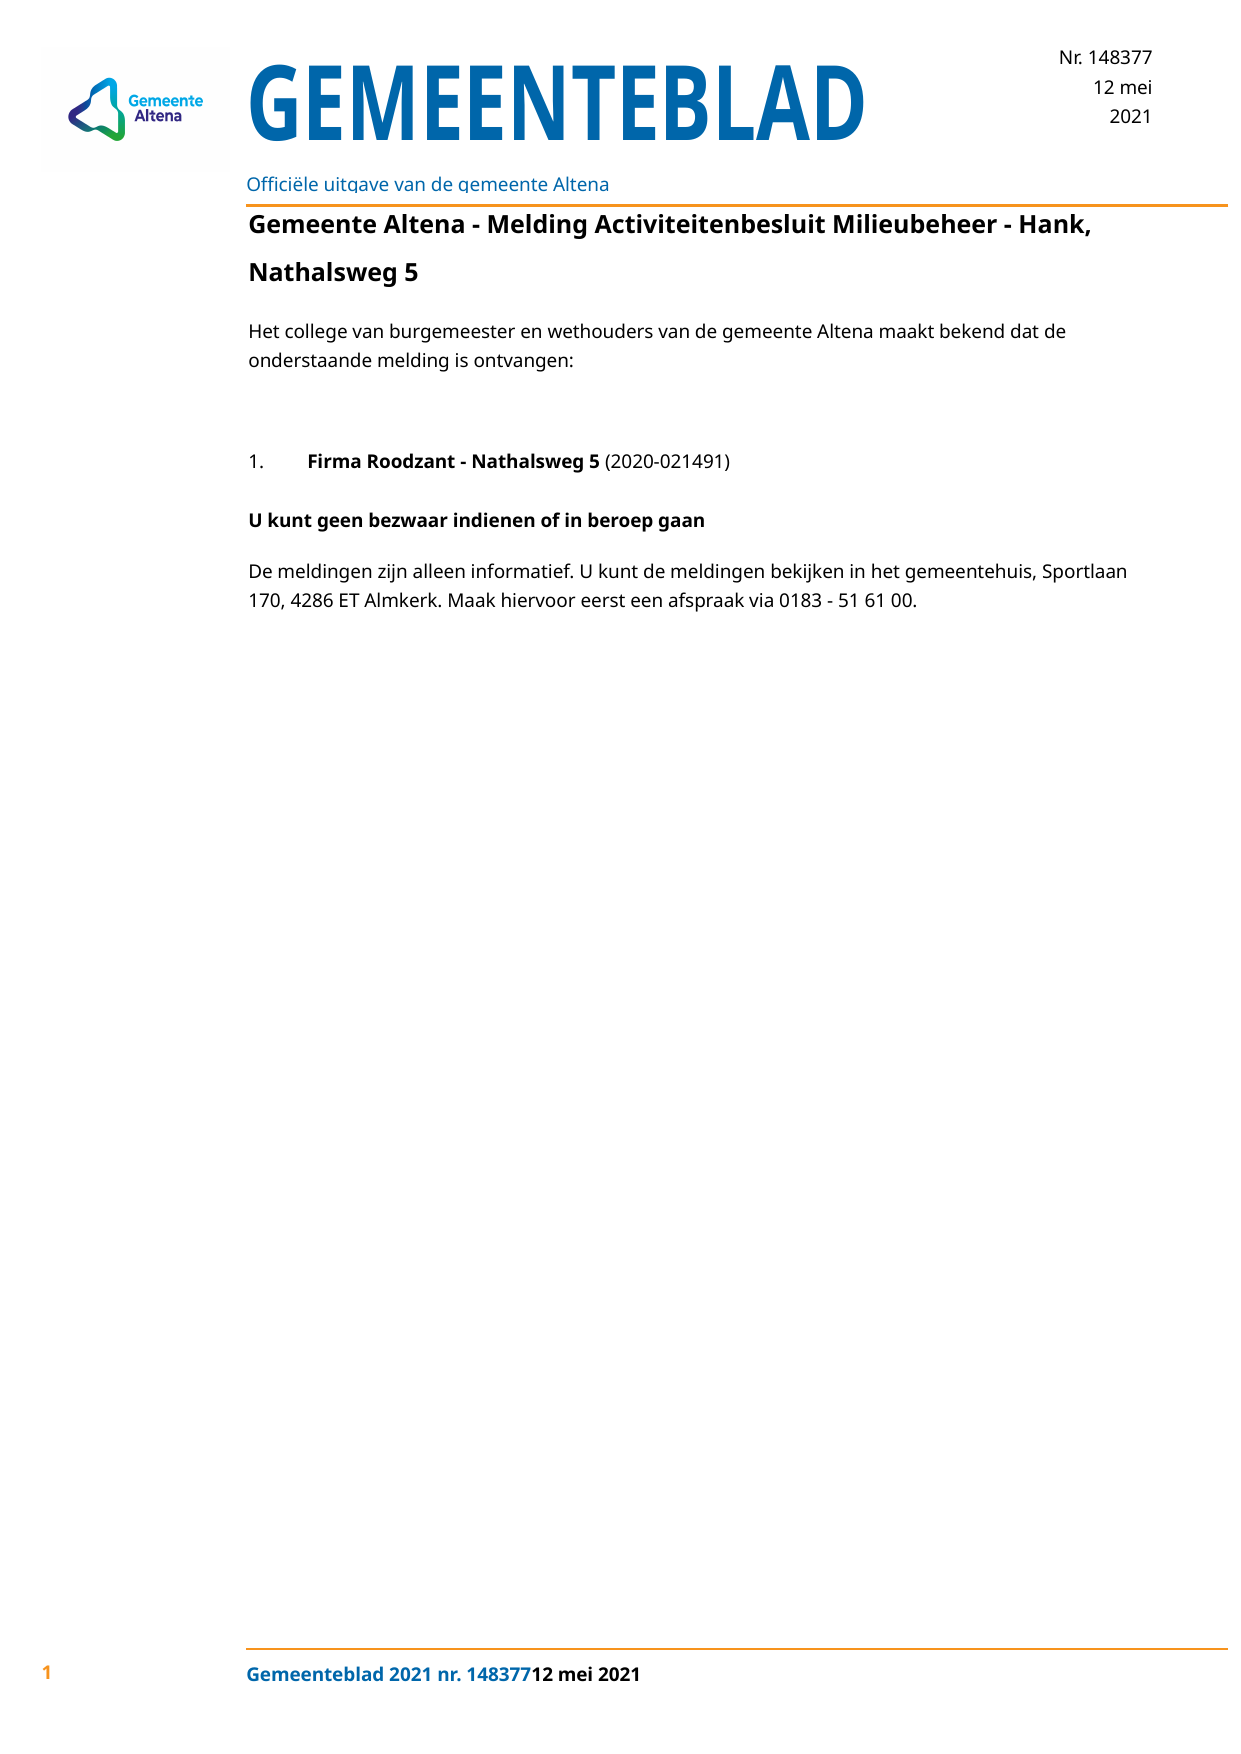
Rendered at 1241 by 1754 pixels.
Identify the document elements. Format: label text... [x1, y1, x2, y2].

text Gemeente Altena - Melding Activiteitenbesluit Milieubeheer - Hank, Nathalsweg 5 [248, 207, 1152, 288]
text Het college van burgemeester en wethouders van de gemeente Altena maakt bekend dat de onderstaande melding is ontvangen: [248, 318, 1152, 373]
picture [41, 47, 231, 172]
text De meldingen zijn alleen informatief. U kunt de meldingen bekijken in het gemeentehuis, Sportlaan 170, 4286 ET Almkerk. Maak hiervoor eerst een afspraak via 0183 - 51 61 00. [248, 558, 1152, 613]
list Firma Roodzant - Nathalsweg 5 (2020-021491) [248, 448, 1152, 474]
text U kunt geen bezwaar indienen of in beroep gaan [248, 507, 1152, 533]
